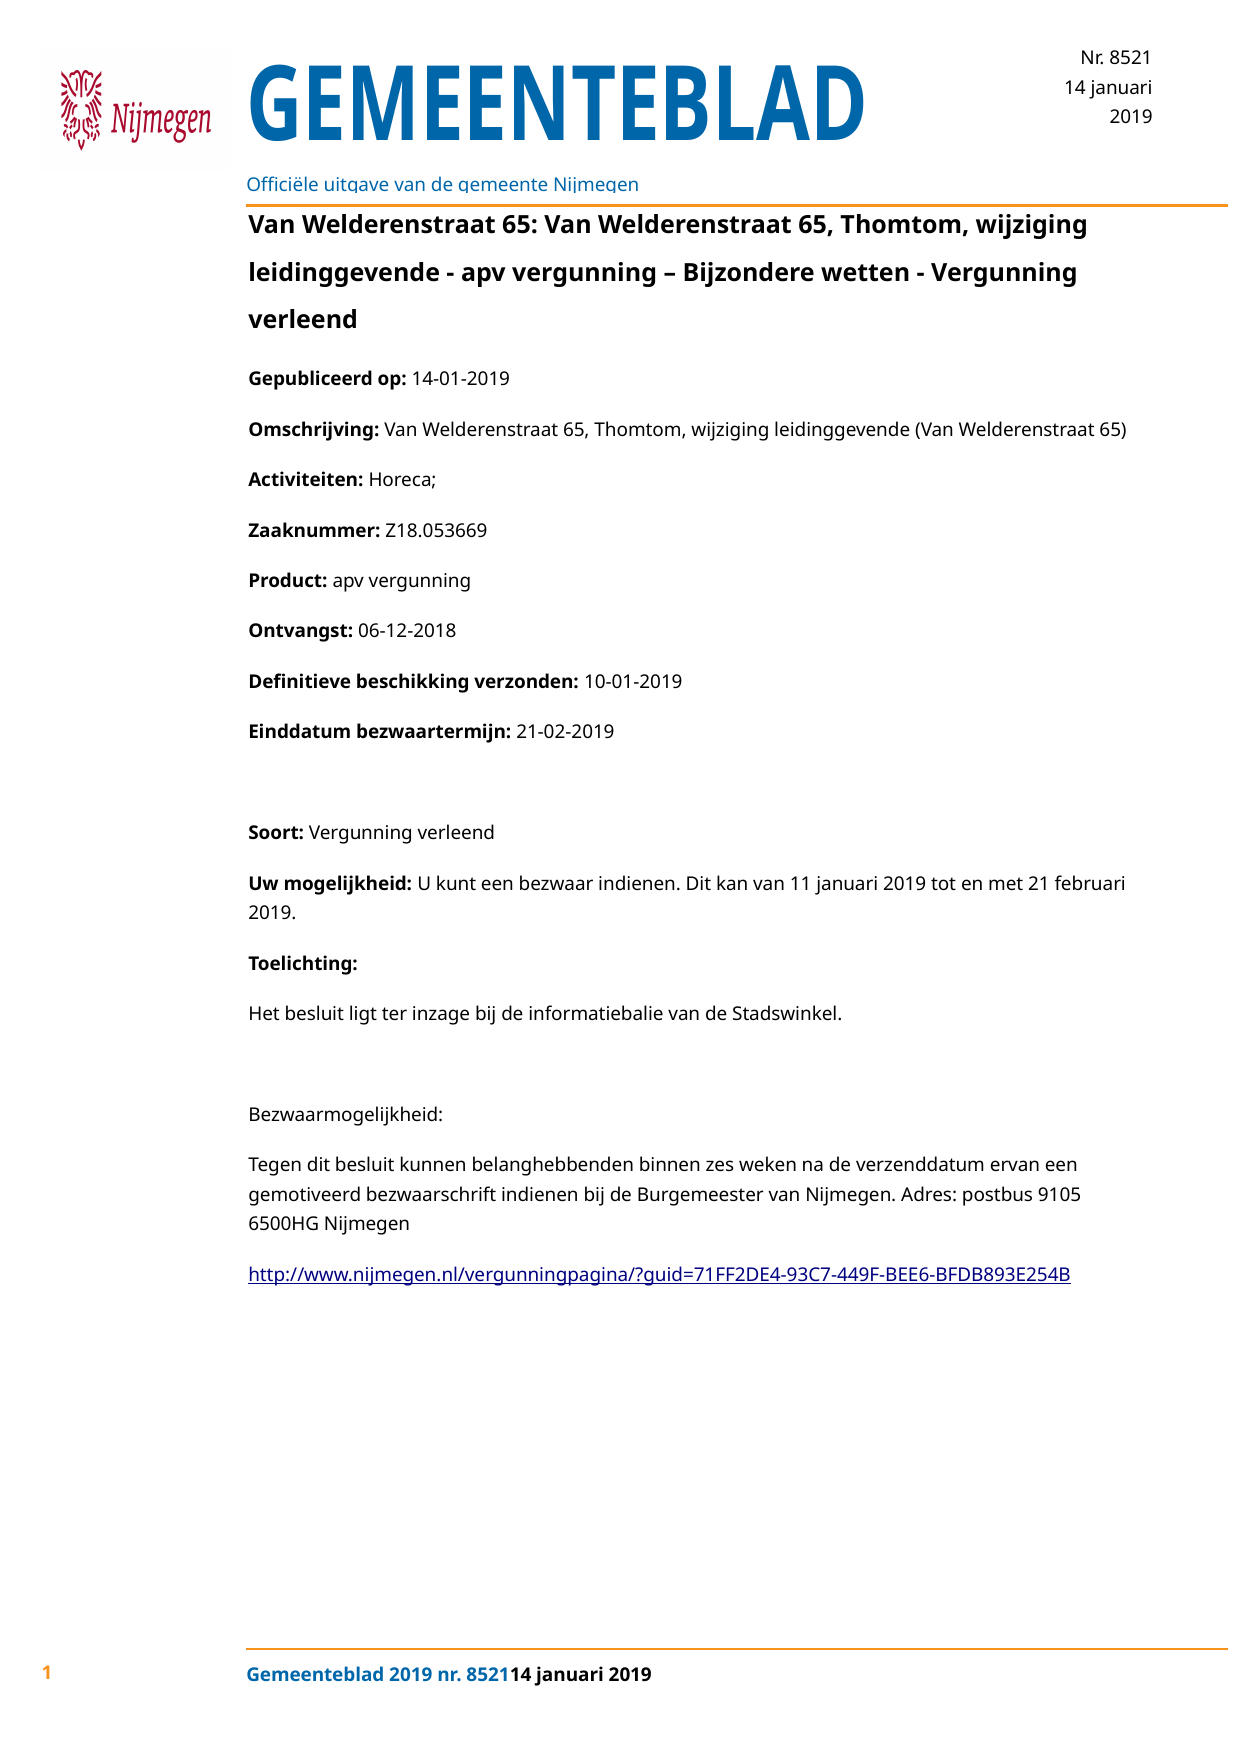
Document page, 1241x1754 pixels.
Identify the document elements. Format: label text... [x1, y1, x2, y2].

text Definitieve beschikking verzonden: 10-01-2019 [248, 668, 1152, 694]
text http://www.nijmegen.nl/vergunningpagina/?guid=71FF2DE4-93C7-449F-BEE6-BFDB893E254B [248, 1261, 1152, 1287]
text Soort: Vergunning verleend [248, 819, 1152, 845]
text Zaaknummer: Z18.053669 [248, 517, 1152, 542]
text Omschrijving: Van Welderenstraat 65, Thomtom, wijziging leidinggevende (Van Welderenstraat 65) [248, 416, 1152, 442]
text Toelichting: [248, 950, 1152, 975]
text Het besluit ligt ter inzage bij de informatiebalie van de Stadswinkel. [248, 1000, 1152, 1026]
text Tegen dit besluit kunnen belanghebbenden binnen zes weken na de verzenddatum ervan een gemotiveerd bezwaarschrift indienen bij de Burgemeester van Nijmegen. Adres: postbus 9105 6500HG Nijmegen [248, 1151, 1152, 1236]
picture [41, 47, 231, 172]
text Gepubliceerd op: 14-01-2019 [248, 366, 1152, 391]
text Activiteiten: Horeca; [248, 466, 1152, 492]
text Uw mogelijkheid: U kunt een bezwaar indienen. Dit kan van 11 januari 2019 tot en met 21 februari 2019. [248, 870, 1152, 925]
text Product: apv vergunning [248, 567, 1152, 593]
text Van Welderenstraat 65: Van Welderenstraat 65, Thomtom, wijziging leidinggevende - apv vergunning – Bijzondere wetten - Vergunning verleend [248, 207, 1152, 336]
text Einddatum bezwaartermijn: 21-02-2019 [248, 718, 1152, 744]
text Bezwaarmogelijkheid: [248, 1101, 1152, 1127]
text Ontvangst: 06-12-2018 [248, 618, 1152, 643]
